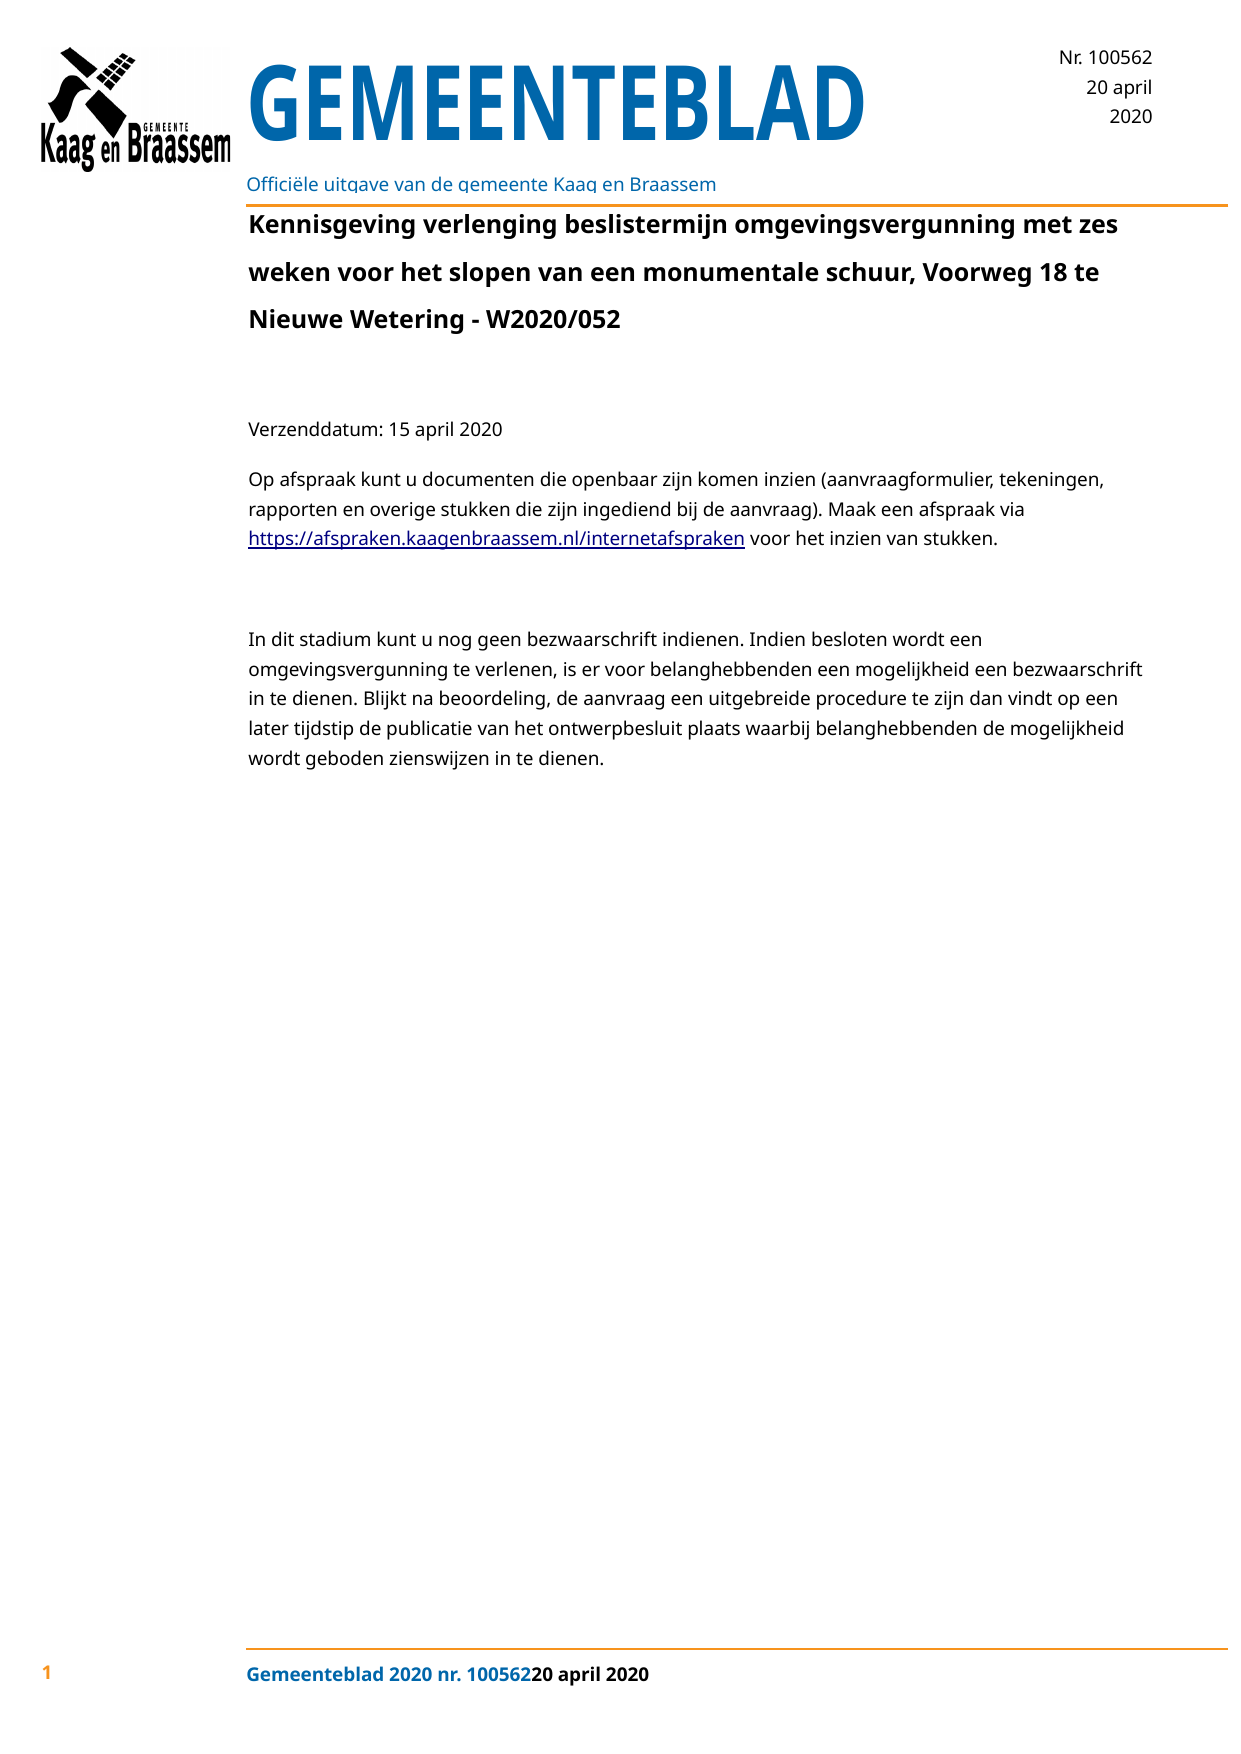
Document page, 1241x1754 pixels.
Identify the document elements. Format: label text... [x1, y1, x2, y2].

picture [41, 47, 231, 172]
text In dit stadium kunt u nog geen bezwaarschrift indienen. Indien besloten wordt een omgevingsvergunning te verlenen, is er voor belanghebbenden een mogelijkheid een bezwaarschrift in te dienen. Blijkt na beoordeling, de aanvraag een uitgebreide procedure te zijn dan vindt op een later tijdstip de publicatie van het ontwerpbesluit plaats waarbij belanghebbenden de mogelijkheid wordt geboden zienswijzen in te dienen. [248, 626, 1152, 770]
text Verzenddatum: 15 april 2020 [248, 416, 1152, 442]
text Op afspraak kunt u documenten die openbaar zijn komen inzien (aanvraagformulier, tekeningen, rapporten en overige stukken die zijn ingediend bij de aanvraag). Maak een afspraak via https://afspraken.kaagenbraassem.nl/internetafspraken voor het inzien van stukken. [248, 466, 1152, 551]
text Kennisgeving verlenging beslistermijn omgevingsvergunning met zes weken voor het slopen van een monumentale schuur, Voorweg 18 te Nieuwe Wetering - W2020/052 [248, 207, 1152, 336]
